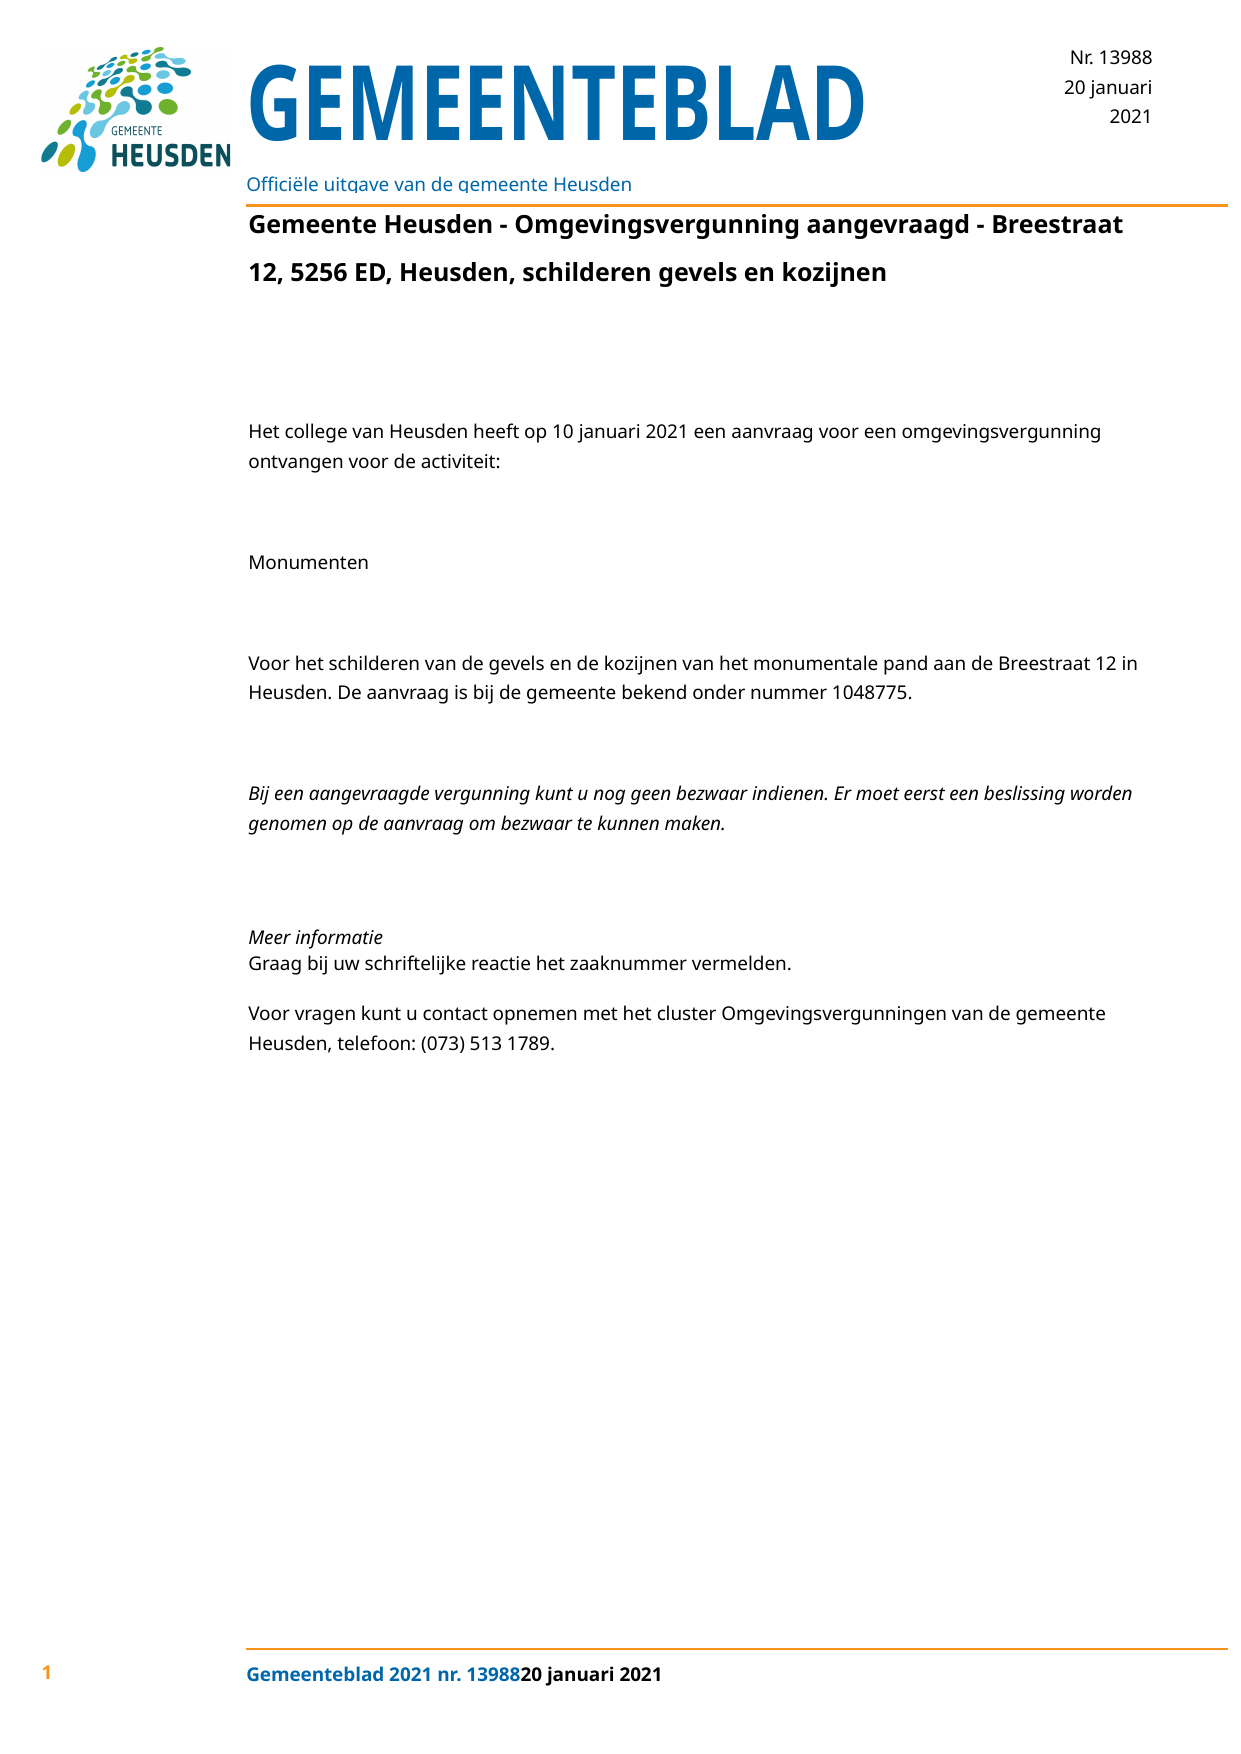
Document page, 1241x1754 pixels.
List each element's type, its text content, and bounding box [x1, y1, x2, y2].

text Graag bij uw schriftelijke reactie het zaaknummer vermelden. [248, 950, 1152, 976]
text Voor vragen kunt u contact opnemen met het cluster Omgevingsvergunningen van de gemeente Heusden, telefoon: (073) 513 1789. [248, 1001, 1152, 1056]
text Het college van Heusden heeft op 10 januari 2021 een aanvraag voor een omgevingsvergunning ontvangen voor de activiteit: [248, 419, 1152, 474]
picture [41, 47, 231, 172]
text Bij een aangevraagde vergunning kunt u nog geen bezwaar indienen. Er moet eerst een beslissing worden genomen op de aanvraag om bezwaar te kunnen maken. [248, 780, 1152, 836]
text Monumenten [248, 549, 1152, 575]
text Meer informatie [248, 924, 1152, 950]
text Voor het schilderen van de gevels en de kozijnen van het monumentale pand aan de Breestraat 12 in Heusden. De aanvraag is bij de gemeente bekend onder nummer 1048775. [248, 650, 1152, 705]
text Gemeente Heusden - Omgevingsvergunning aangevraagd - Breestraat 12, 5256 ED, Heusden, schilderen gevels en kozijnen [248, 207, 1152, 288]
